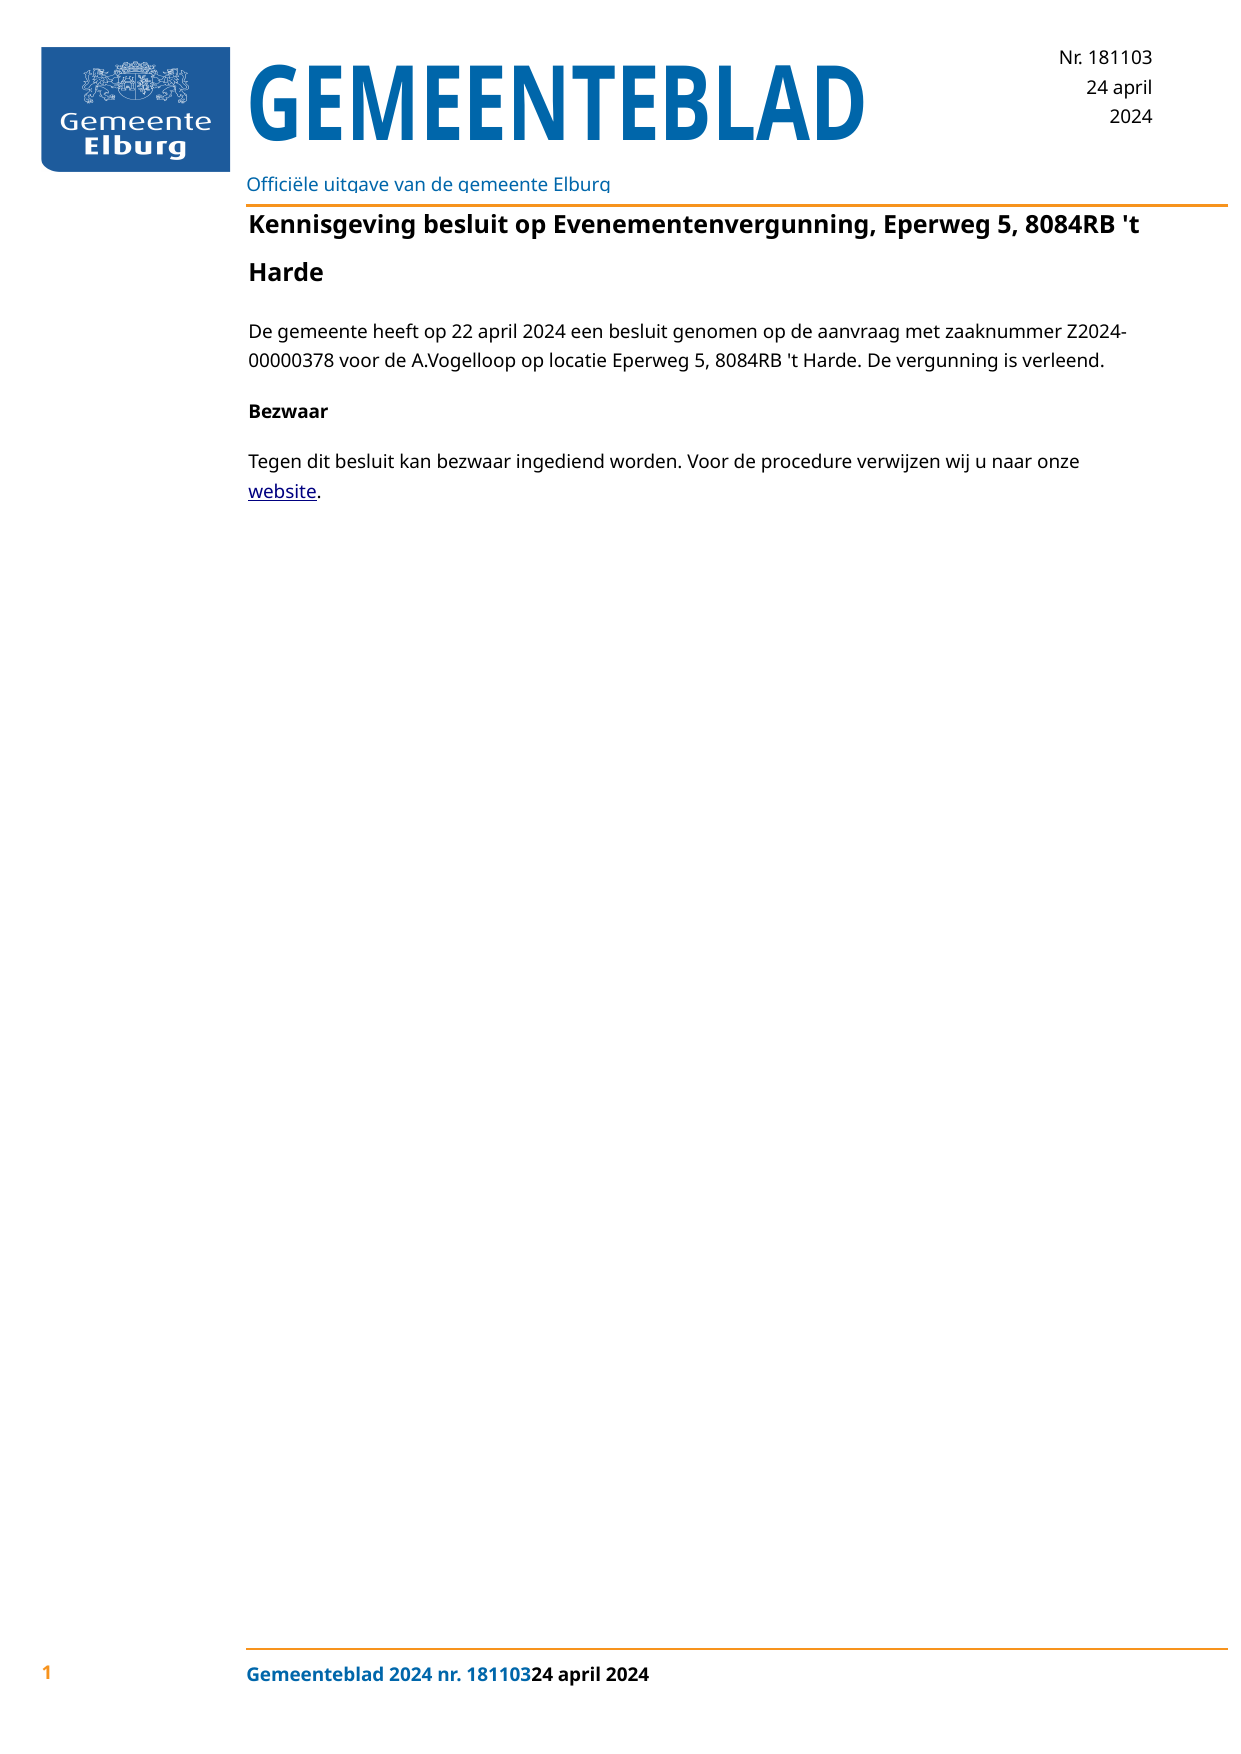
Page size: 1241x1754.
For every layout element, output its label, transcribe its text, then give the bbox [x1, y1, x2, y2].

text Kennisgeving besluit op Evenementenvergunning, Eperweg 5, 8084RB 't Harde [248, 207, 1152, 288]
picture [41, 47, 231, 172]
text De gemeente heeft op 22 april 2024 een besluit genomen op de aanvraag met zaaknummer Z2024-00000378 voor de A.Vogelloop op locatie Eperweg 5, 8084RB 't Harde. De vergunning is verleend. [248, 318, 1152, 373]
text Tegen dit besluit kan bezwaar ingediend worden. Voor de procedure verwijzen wij u naar onze website. [248, 448, 1152, 504]
text Bezwaar [248, 398, 1152, 424]
